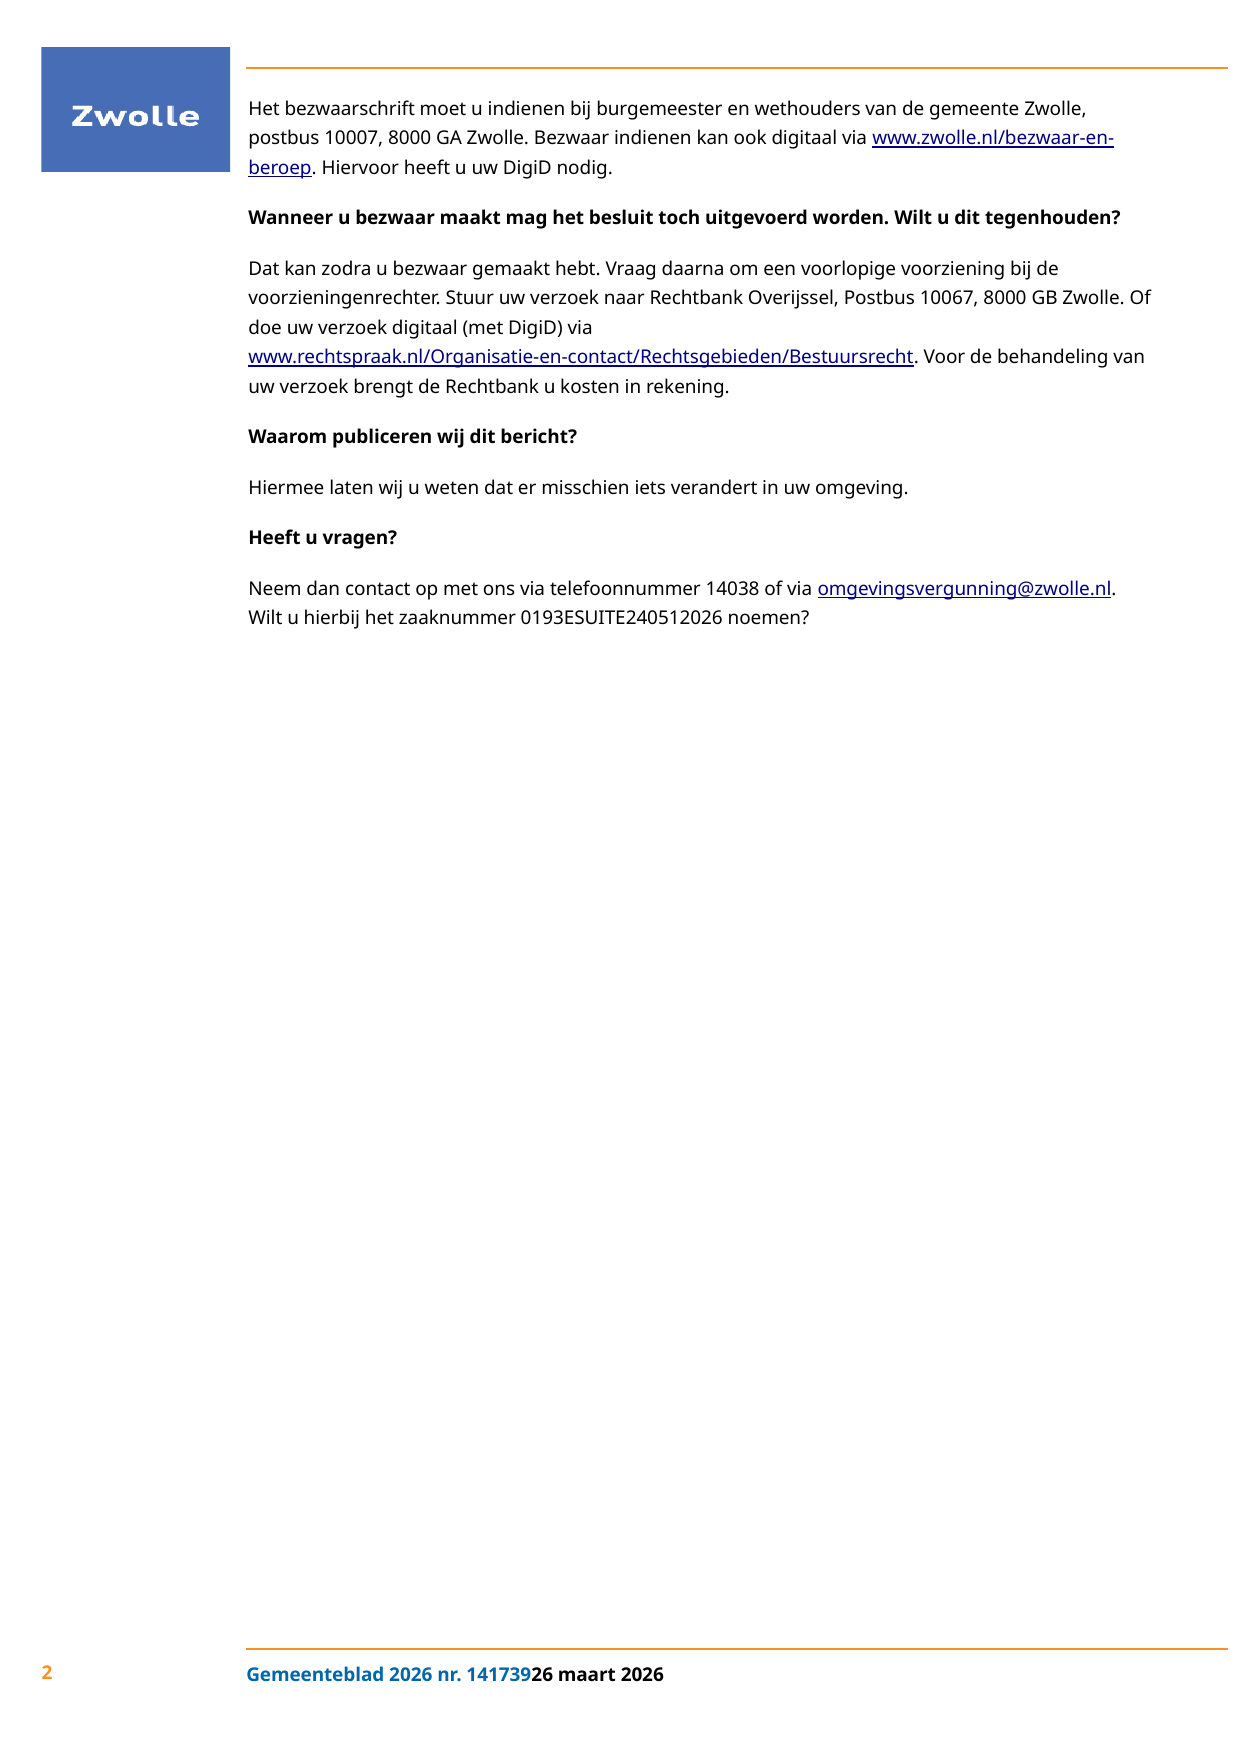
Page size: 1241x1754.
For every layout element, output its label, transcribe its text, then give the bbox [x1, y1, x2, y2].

text Wanneer u bezwaar maakt mag het besluit toch uitgevoerd worden. Wilt u dit tegenhouden? [248, 204, 1152, 230]
text Het bezwaarschrift moet u indienen bij burgemeester en wethouders van de gemeente Zwolle, postbus 10007, 8000 GA Zwolle. Bezwaar indienen kan ook digitaal via www.zwolle.nl/bezwaar-en-beroep. Hiervoor heeft u uw DigiD nodig. [248, 95, 1152, 180]
text Heeft u vragen? [248, 524, 1152, 550]
text Neem dan contact op met ons via telefoonnummer 14038 of via omgevingsvergunning@zwolle.nl. Wilt u hierbij het zaaknummer 0193ESUITE240512026 noemen? [248, 575, 1152, 630]
picture [41, 47, 231, 172]
text Dat kan zodra u bezwaar gemaakt hebt. Vraag daarna om een voorlopige voorziening bij de voorzieningenrechter. Stuur uw verzoek naar Rechtbank Overijssel, Postbus 10067, 8000 GB Zwolle. Of doe uw verzoek digitaal (met DigiD) via www.rechtspraak.nl/Organisatie-en-contact/Rechtsgebieden/Bestuursrecht. Voor de behandeling van uw verzoek brengt de Rechtbank u kosten in rekening. [248, 255, 1152, 399]
text Waarom publiceren wij dit bericht? [248, 423, 1152, 449]
text Hiermee laten wij u weten dat er misschien iets verandert in uw omgeving. [248, 474, 1152, 500]
